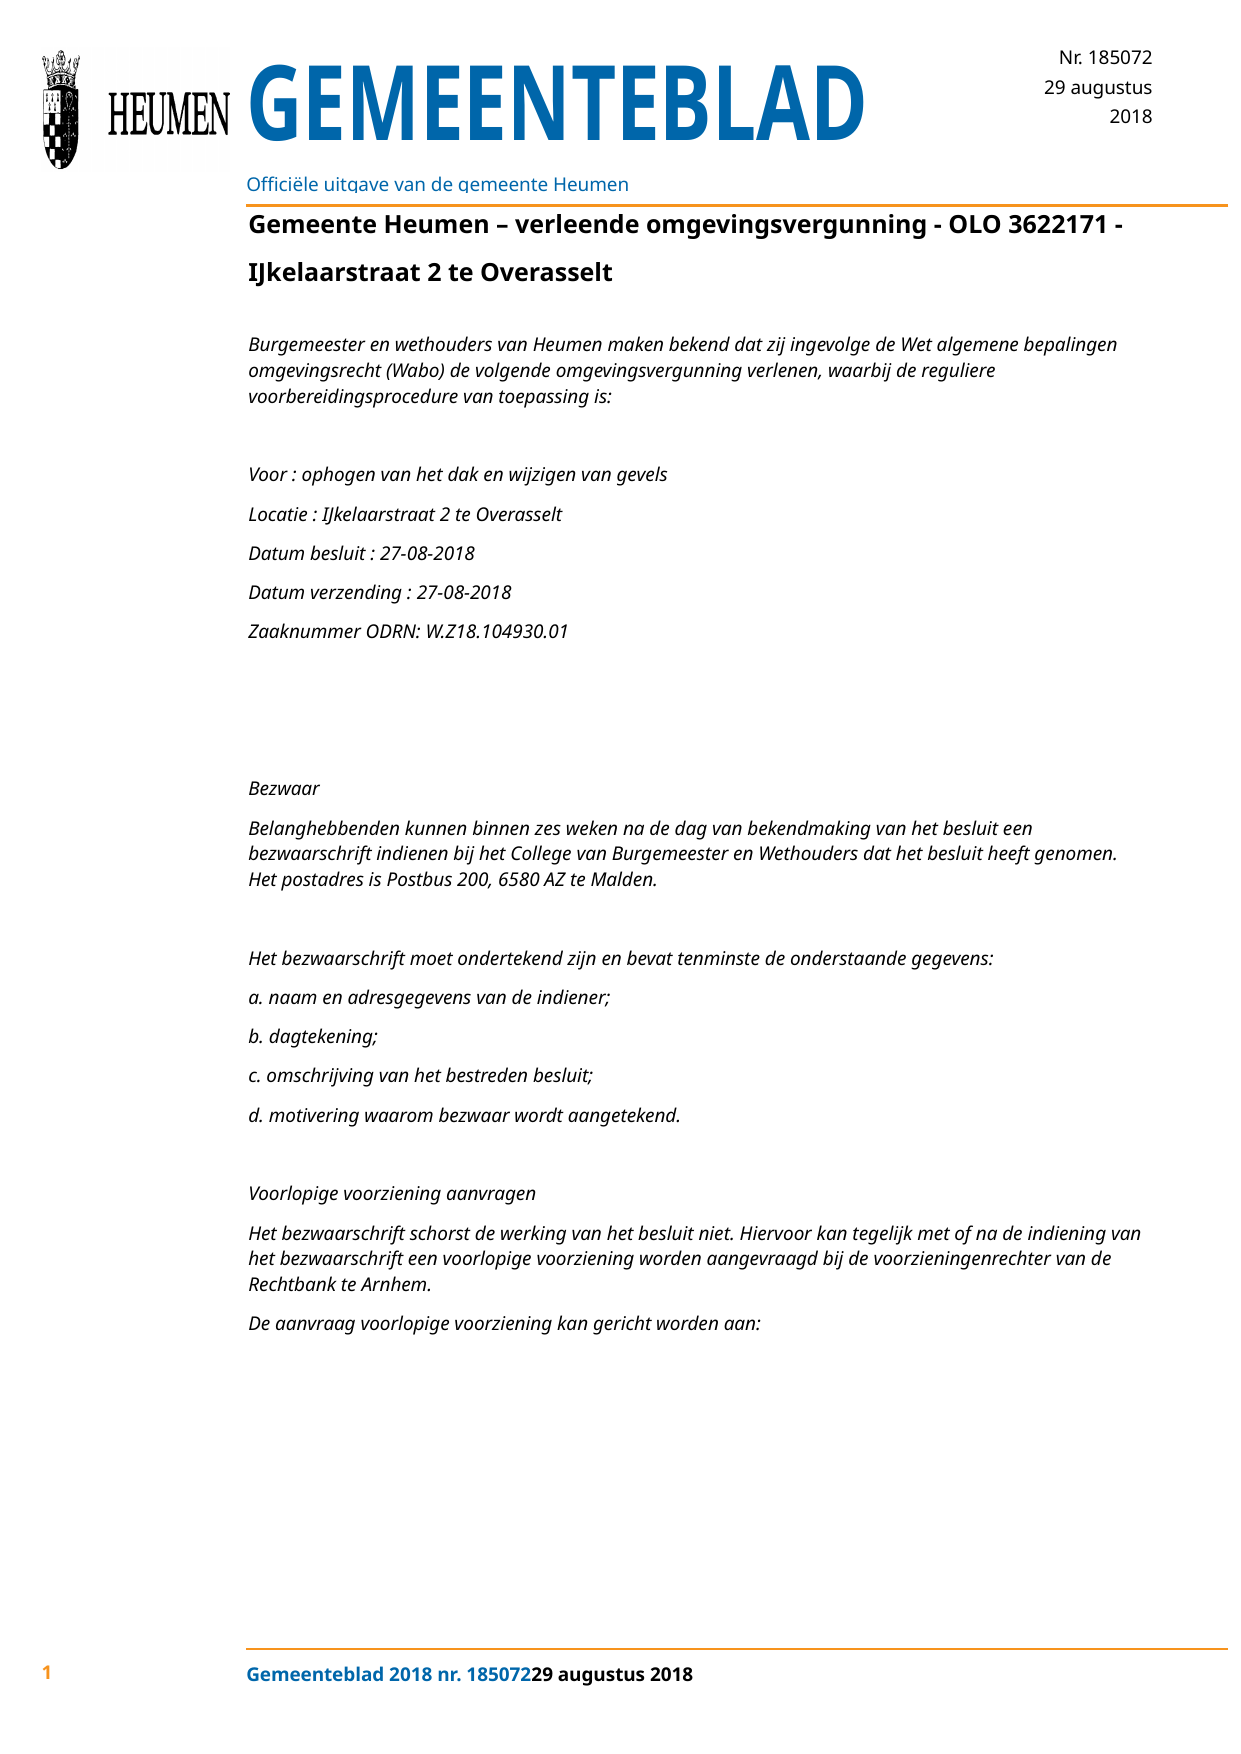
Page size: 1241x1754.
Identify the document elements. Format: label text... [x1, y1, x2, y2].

text Gemeente Heumen – verleende omgevingsvergunning - OLO 3622171 - IJkelaarstraat 2 te Overasselt [248, 207, 1152, 288]
text Burgemeester en wethouders van Heumen maken bekend dat zij ingevolge de Wet algemene bepalingen omgevingsrecht (Wabo) de volgende omgevingsvergunning verlenen, waarbij de reguliere voorbereidingsprocedure van toepassing is: [248, 331, 1152, 409]
text Het bezwaarschrift schorst de werking van het besluit niet. Hiervoor kan tegelijk met of na de indiening van het bezwaarschrift een voorlopige voorziening worden aangevraagd bij de voorzieningenrechter van de Rechtbank te Arnhem. [248, 1220, 1152, 1297]
picture [41, 47, 231, 172]
text c. omschrijving van het bestreden besluit; [248, 1063, 1152, 1088]
text Het bezwaarschrift moet ondertekend zijn en bevat tenminste de onderstaande gegevens: [248, 945, 1152, 971]
text d. motivering waarom bezwaar wordt aangetekend. [248, 1102, 1152, 1128]
text Datum verzending : 27-08-2018 [248, 579, 1152, 605]
text Voor : ophogen van het dak en wijzigen van gevels [248, 461, 1152, 487]
text b. dagtekening; [248, 1023, 1152, 1049]
text Zaaknummer ODRN: W.Z18.104930.01 [248, 618, 1152, 644]
text Locatie : IJkelaarstraat 2 te Overasselt [248, 501, 1152, 526]
text Belanghebbenden kunnen binnen zes weken na de dag van bekendmaking van het besluit een bezwaarschrift indienen bij het College van Burgemeester en Wethouders dat het besluit heeft genomen. Het postadres is Postbus 200, 6580 AZ te Malden. [248, 815, 1152, 892]
text De aanvraag voorlopige voorziening kan gericht worden aan: [248, 1311, 1152, 1336]
text Datum besluit : 27-08-2018 [248, 540, 1152, 566]
text Voorlopige voorziening aanvragen [248, 1181, 1152, 1206]
text a. naam en adresgegevens van de indiener; [248, 984, 1152, 1010]
text Bezwaar [248, 776, 1152, 801]
